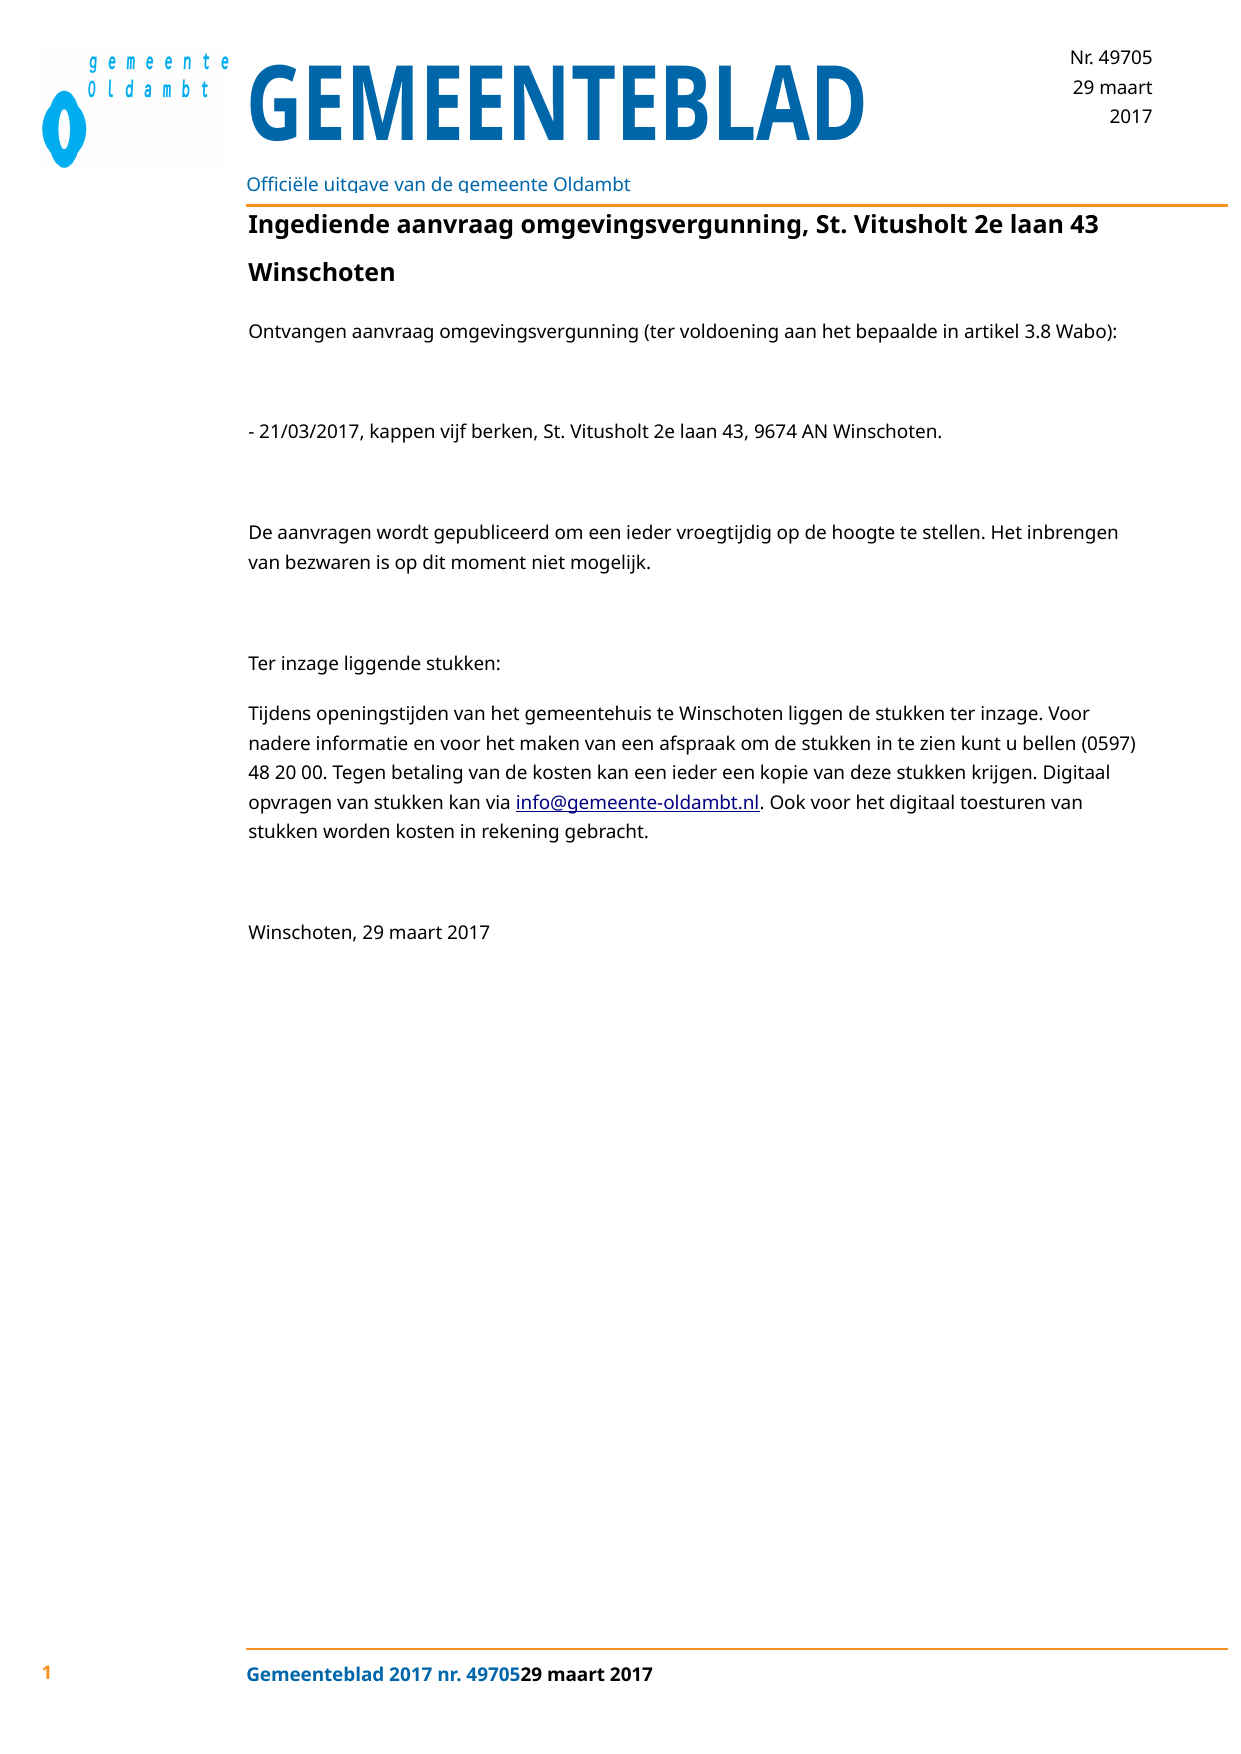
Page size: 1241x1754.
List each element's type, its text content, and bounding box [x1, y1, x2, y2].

text Ter inzage liggende stukken: [248, 650, 1152, 676]
picture [41, 47, 231, 172]
text Ontvangen aanvraag omgevingsvergunning (ter voldoening aan het bepaalde in artikel 3.8 Wabo): [248, 318, 1152, 344]
text - 21/03/2017, kappen vijf berken, St. Vitusholt 2e laan 43, 9674 AN Winschoten. [248, 419, 1152, 444]
text Ingediende aanvraag omgevingsvergunning, St. Vitusholt 2e laan 43 Winschoten [248, 207, 1152, 288]
text De aanvragen wordt gepubliceerd om een ieder vroegtijdig op de hoogte te stellen. Het inbrengen van bezwaren is op dit moment niet mogelijk. [248, 519, 1152, 575]
text Winschoten, 29 maart 2017 [248, 919, 1152, 945]
text Tijdens openingstijden van het gemeentehuis te Winschoten liggen de stukken ter inzage. Voor nadere informatie en voor het maken van een afspraak om de stukken in te zien kunt u bellen (0597) 48 20 00. Tegen betaling van de kosten kan een ieder een kopie van deze stukken krijgen. Digitaal opvragen van stukken kan via info@gemeente-oldambt.nl. Ook voor het digitaal toesturen van stukken worden kosten in rekening gebracht. [248, 700, 1152, 844]
